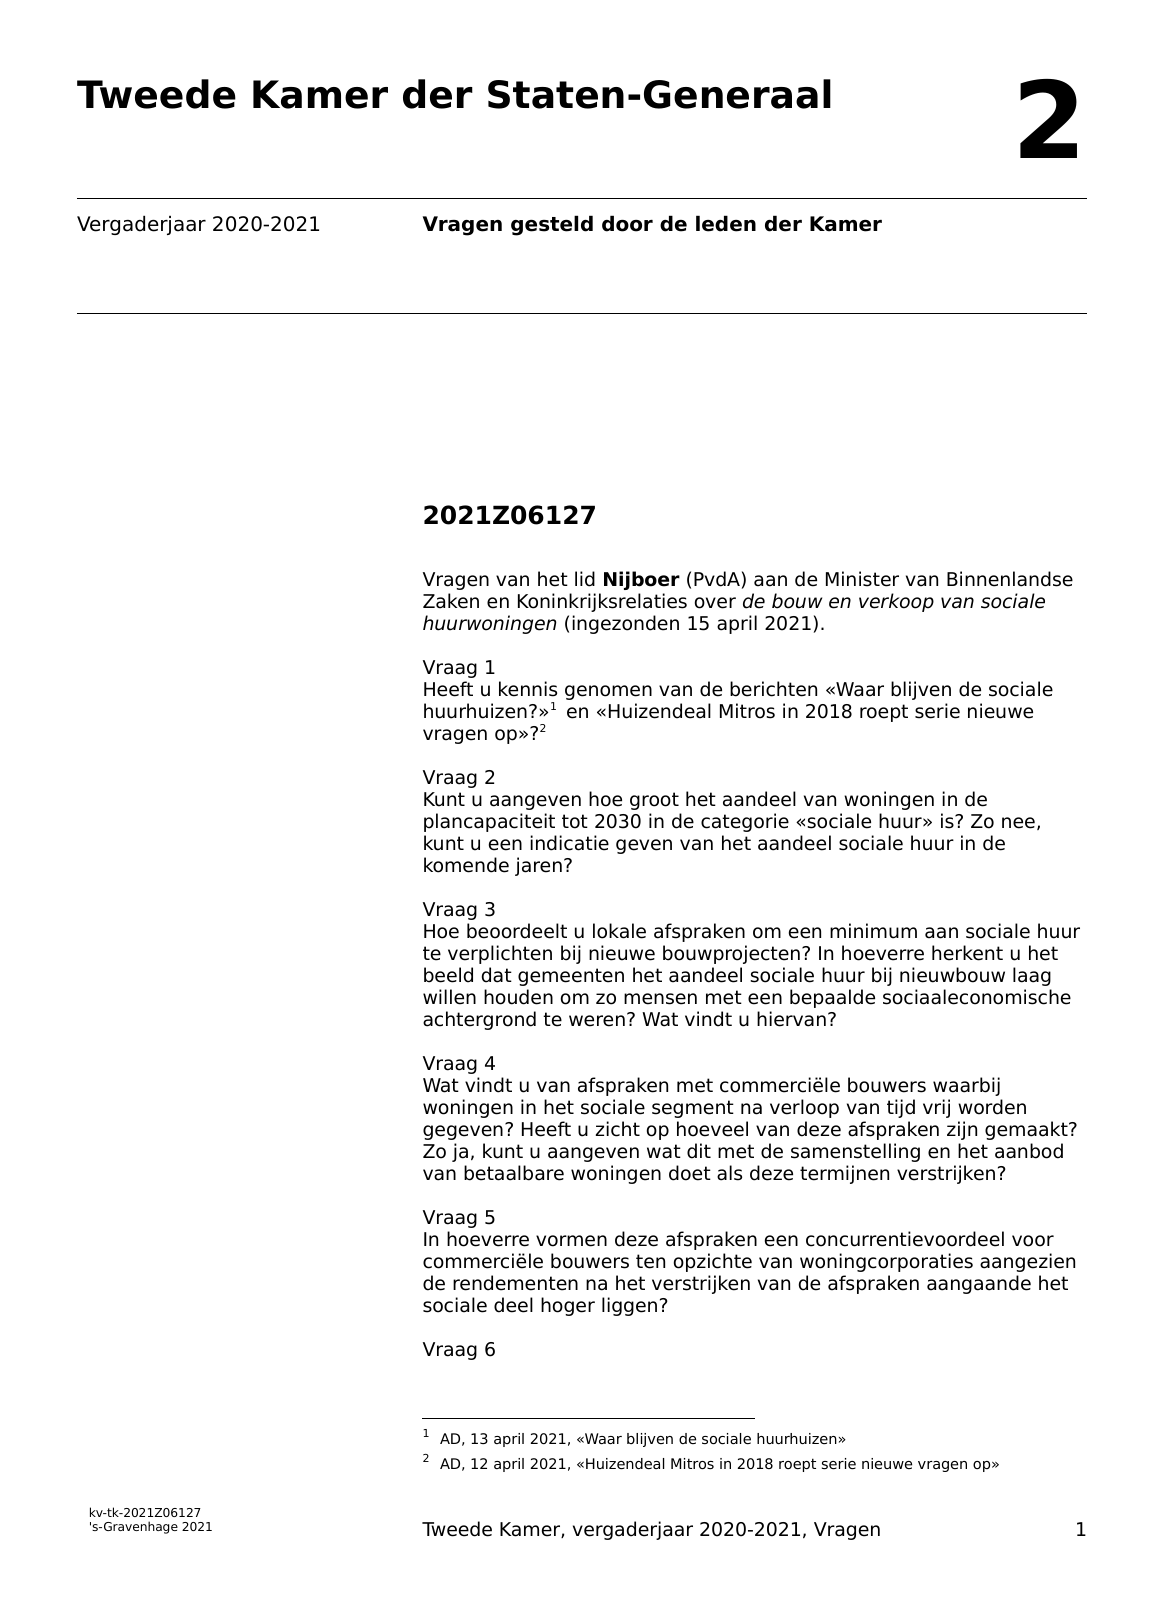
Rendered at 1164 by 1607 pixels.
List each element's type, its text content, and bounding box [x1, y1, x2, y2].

text 's-Gravenhage 2021 [88, 1520, 323, 1534]
text In hoeverre vormen deze afspraken een concurrentievoordeel voor commerciële bouwers ten opzichte van woningcorporaties aangezien de rendementen na het verstrijken van de afspraken aangaande het sociale deel hoger liggen? [422, 1229, 1087, 1317]
text Heeft u kennis genomen van de berichten «Waar blijven de sociale huurhuizen?» en «Huizendeal Mitros in 2018 roept serie nieuwe vragen op»? [422, 679, 1087, 745]
text Vragen van het lid Nijboer (PvdA) aan de Minister van Binnenlandse Zaken en Koninkrijksrelaties over de bouw en verkoop van sociale huurwoningen (ingezonden 15 april 2021). [422, 569, 1087, 635]
text Vraag 5 [422, 1207, 1087, 1229]
table_header 2 [886, 59, 1087, 198]
table_cell Vergaderjaar 2020-2021 [77, 199, 422, 313]
table_header Tweede Kamer der Staten-Generaal [77, 59, 886, 198]
text Kunt u aangeven hoe groot het aandeel van woningen in de plancapaciteit tot 2030 in de categorie «sociale huur» is? Zo nee, kunt u een indicatie geven van het aandeel sociale huur in de komende jaren? [422, 789, 1087, 877]
text Vraag 1 [422, 657, 1087, 679]
text 2021Z06127 [422, 501, 1087, 531]
text Vraag 4 [422, 1053, 1087, 1075]
text AD, 12 april 2021, «Huizendeal Mitros in 2018 roept serie nieuwe vragen op» [422, 1452, 1087, 1474]
text Hoe beoordeelt u lokale afspraken om een minimum aan sociale huur te verplichten bij nieuwe bouwprojecten? In hoeverre herkent u het beeld dat gemeenten het aandeel sociale huur bij nieuwbouw laag willen houden om zo mensen met een bepaalde sociaaleconomische achtergrond te weren? Wat vindt u hiervan? [422, 921, 1087, 1031]
text AD, 13 april 2021, «Waar blijven de sociale huurhuizen» [422, 1427, 1087, 1449]
text Wat vindt u van afspraken met commerciële bouwers waarbij woningen in het sociale segment na verloop van tijd vrij worden gegeven? Heeft u zicht op hoeveel van deze afspraken zijn gemaakt? Zo ja, kunt u aangeven wat dit met de samenstelling en het aanbod van betaalbare woningen doet als deze termijnen verstrijken? [422, 1075, 1087, 1185]
text Vraag 2 [422, 767, 1087, 789]
text Vraag 3 [422, 899, 1087, 921]
text kv-tk-2021Z06127 [88, 1506, 323, 1520]
text Vraag 6 [422, 1339, 1087, 1361]
table_cell Vragen gesteld door de leden der Kamer [422, 199, 1087, 313]
